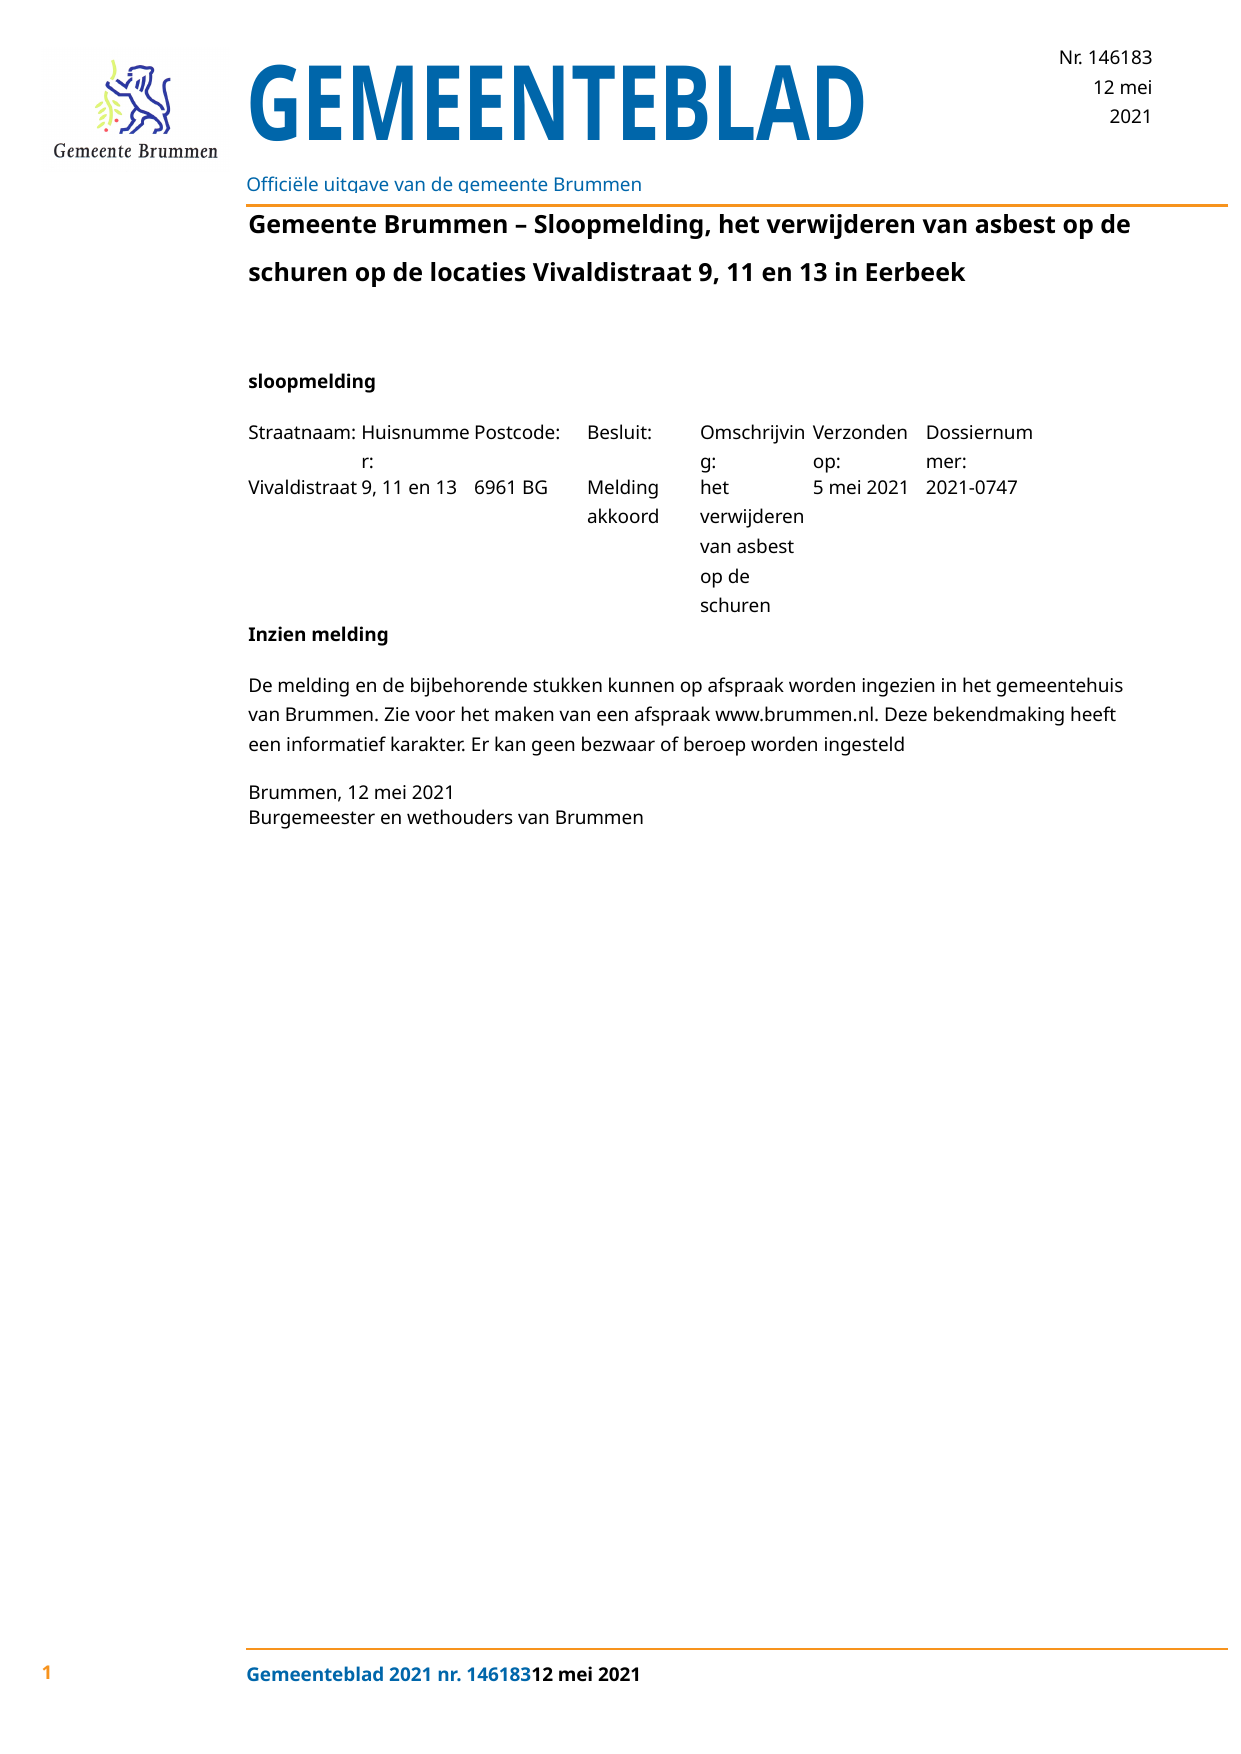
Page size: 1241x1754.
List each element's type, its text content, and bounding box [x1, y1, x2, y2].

table_cell [1039, 474, 1152, 618]
table_cell Melding akkoord [587, 474, 700, 618]
table_cell het verwijderen van asbest op de schuren [700, 474, 813, 618]
table_header Dossiernummer: [926, 419, 1038, 474]
text sloopmelding [248, 368, 1152, 394]
text Gemeente Brummen – Sloopmelding, het verwijderen van asbest op de schuren op de locaties Vivaldistraat 9, 11 en 13 in Eerbeek [248, 207, 1152, 288]
table_header Omschrijving: [700, 419, 813, 474]
table_cell Vivaldistraat [248, 474, 361, 618]
table_header Huisnummer: [361, 419, 474, 474]
text Inzien melding [248, 621, 1152, 647]
table_cell 5 mei 2021 [813, 474, 926, 618]
text Burgemeester en wethouders van Brummen [248, 804, 1152, 830]
text De melding en de bijbehorende stukken kunnen op afspraak worden ingezien in het gemeentehuis van Brummen. Zie voor het maken van een afspraak www.brummen.nl. Deze bekendmaking heeft een informatief karakter. Er kan geen bezwaar of beroep worden ingesteld [248, 672, 1152, 757]
table_cell 6961 BG [474, 474, 587, 618]
table_header Verzonden op: [813, 419, 926, 474]
table_cell 2021-0747 [926, 474, 1038, 618]
table_cell 9, 11 en 13 [361, 474, 474, 618]
text Brummen, 12 mei 2021 [248, 779, 1152, 804]
table_header Besluit: [587, 419, 700, 474]
picture [41, 47, 231, 172]
table_header Postcode: [474, 419, 587, 474]
table_header [1039, 419, 1152, 474]
table_header Straatnaam: [248, 419, 361, 474]
